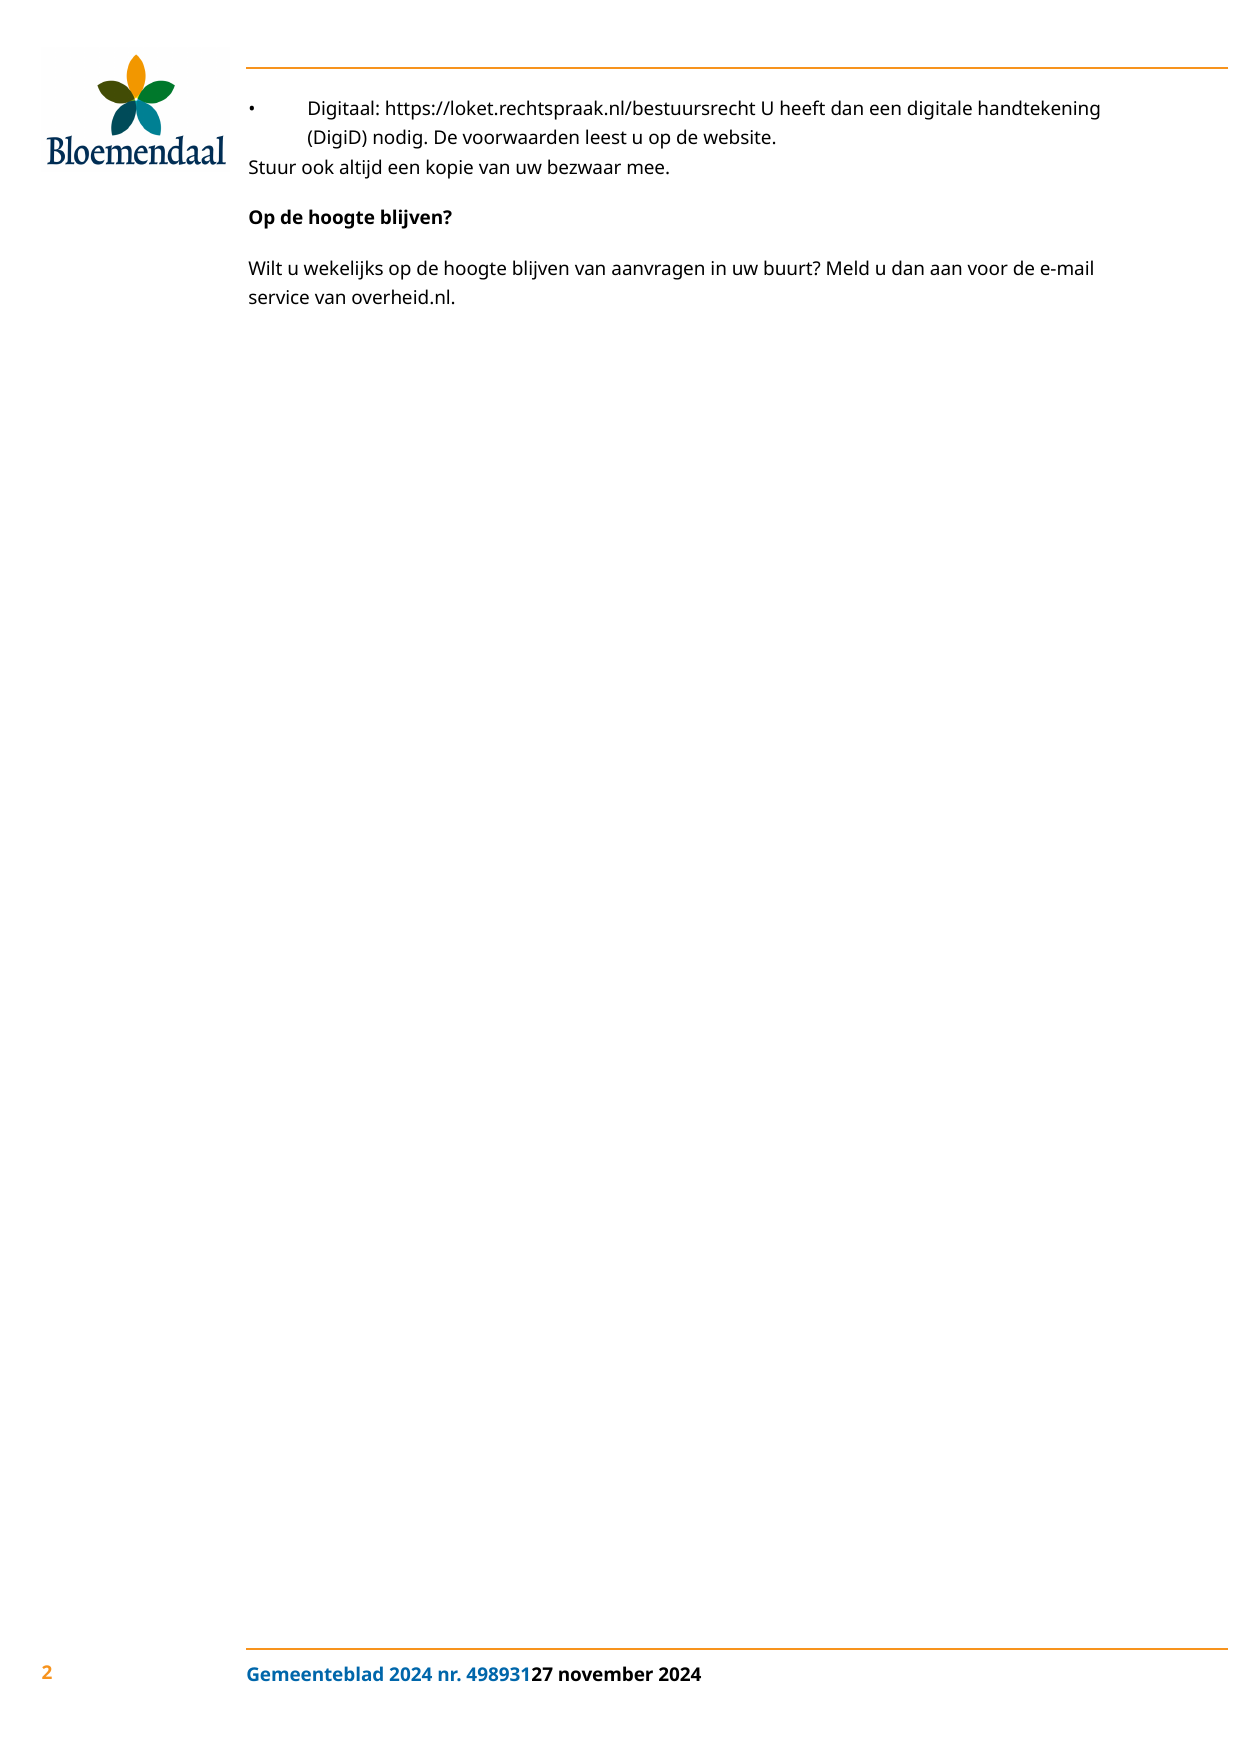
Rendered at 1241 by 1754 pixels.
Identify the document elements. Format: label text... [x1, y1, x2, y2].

text Wilt u wekelijks op de hoogte blijven van aanvragen in uw buurt? Meld u dan aan voor de e-mail service van overheid.nl. [248, 255, 1152, 310]
text Stuur ook altijd een kopie van uw bezwaar mee. [248, 154, 1152, 180]
list Digitaal: https://loket.rechtspraak.nl/bestuursrecht U heeft dan een digitale handtekening (DigiD) nodig. De voorwaarden leest u op de website. [248, 95, 1152, 150]
text Op de hoogte blijven? [248, 204, 1152, 230]
picture [41, 47, 231, 172]
